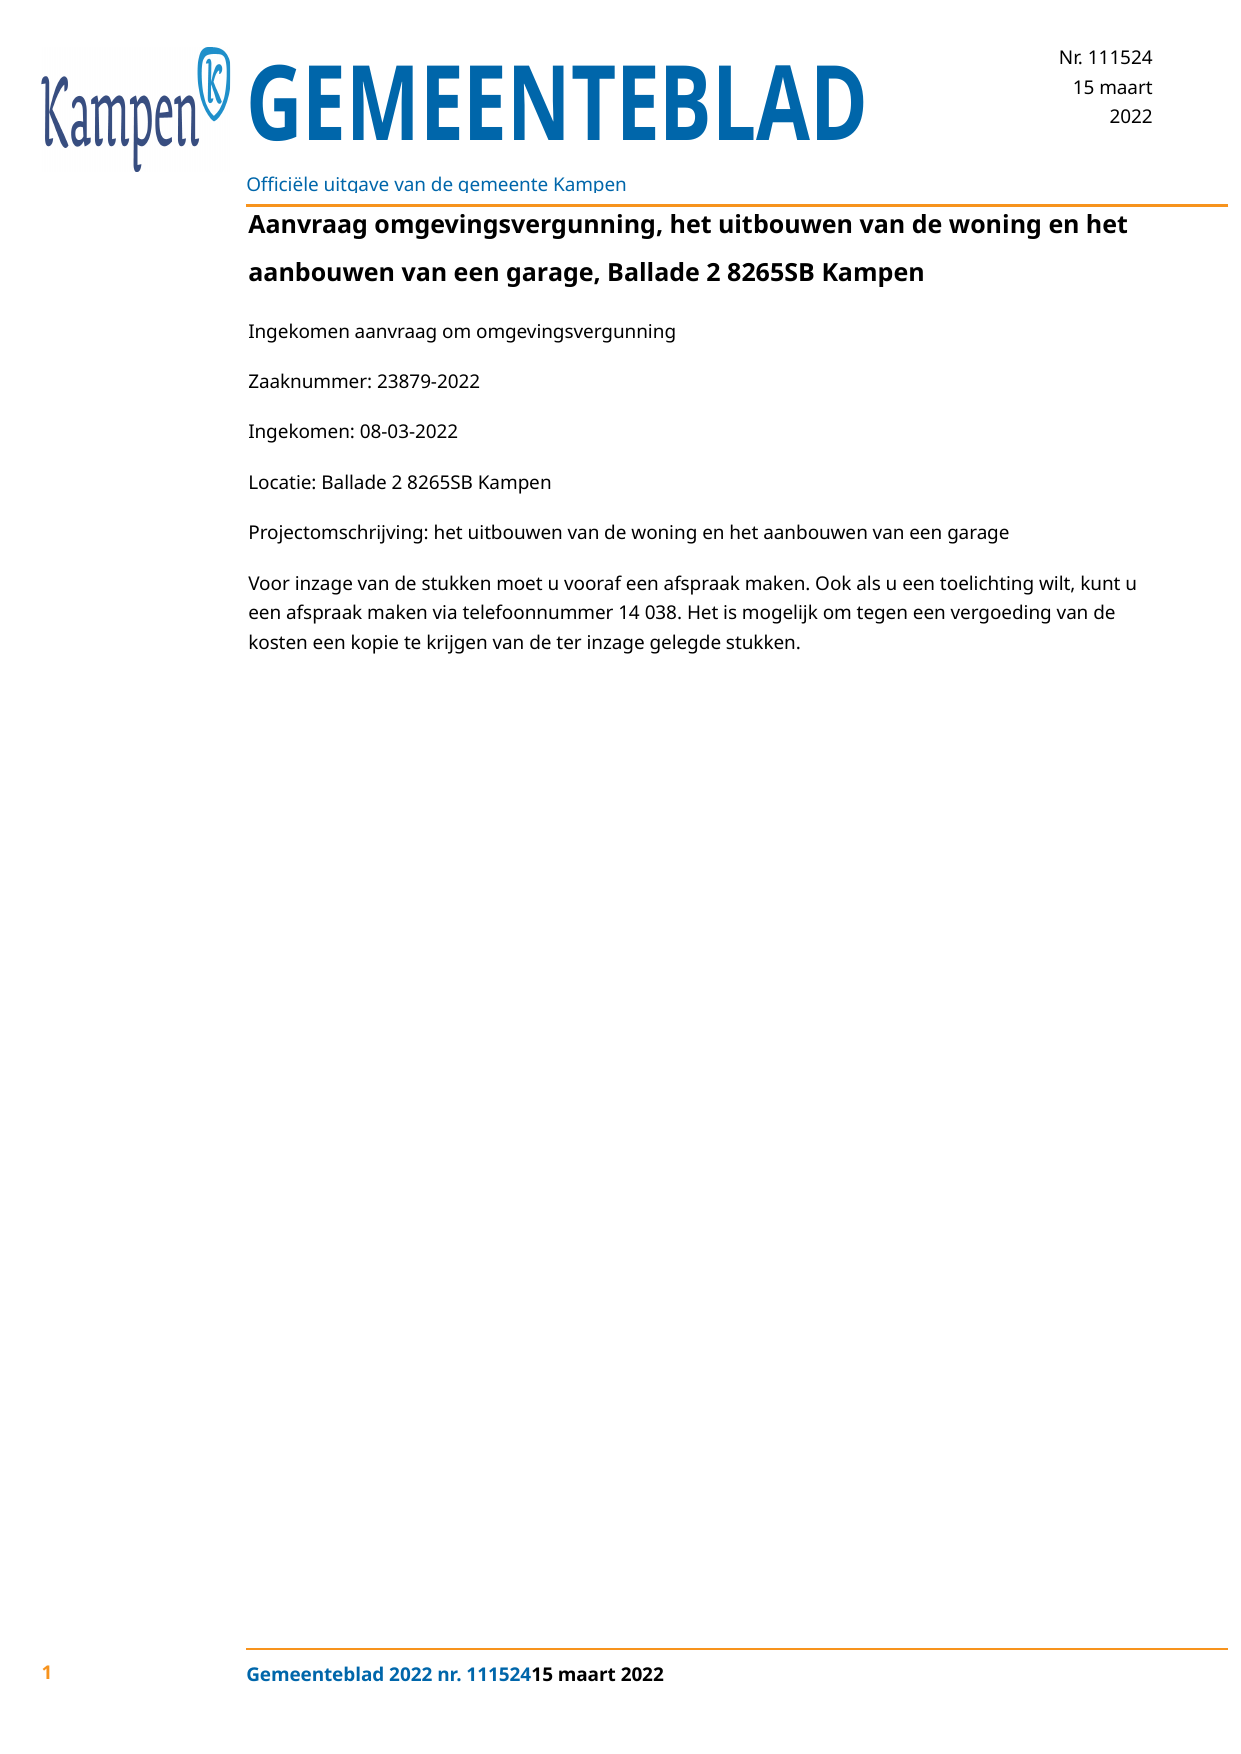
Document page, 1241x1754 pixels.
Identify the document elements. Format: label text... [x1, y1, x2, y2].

text Ingekomen aanvraag om omgevingsvergunning [248, 318, 1152, 344]
text Ingekomen: 08-03-2022 [248, 419, 1152, 444]
text Projectomschrijving: het uitbouwen van de woning en het aanbouwen van een garage [248, 519, 1152, 545]
text Locatie: Ballade 2 8265SB Kampen [248, 469, 1152, 495]
text Aanvraag omgevingsvergunning, het uitbouwen van de woning en het aanbouwen van een garage, Ballade 2 8265SB Kampen [248, 207, 1152, 288]
text Zaaknummer: 23879-2022 [248, 368, 1152, 394]
picture [41, 47, 231, 172]
text Voor inzage van de stukken moet u vooraf een afspraak maken. Ook als u een toelichting wilt, kunt u een afspraak maken via telefoonnummer 14 038. Het is mogelijk om tegen een vergoeding van de kosten een kopie te krijgen van de ter inzage gelegde stukken. [248, 570, 1152, 655]
